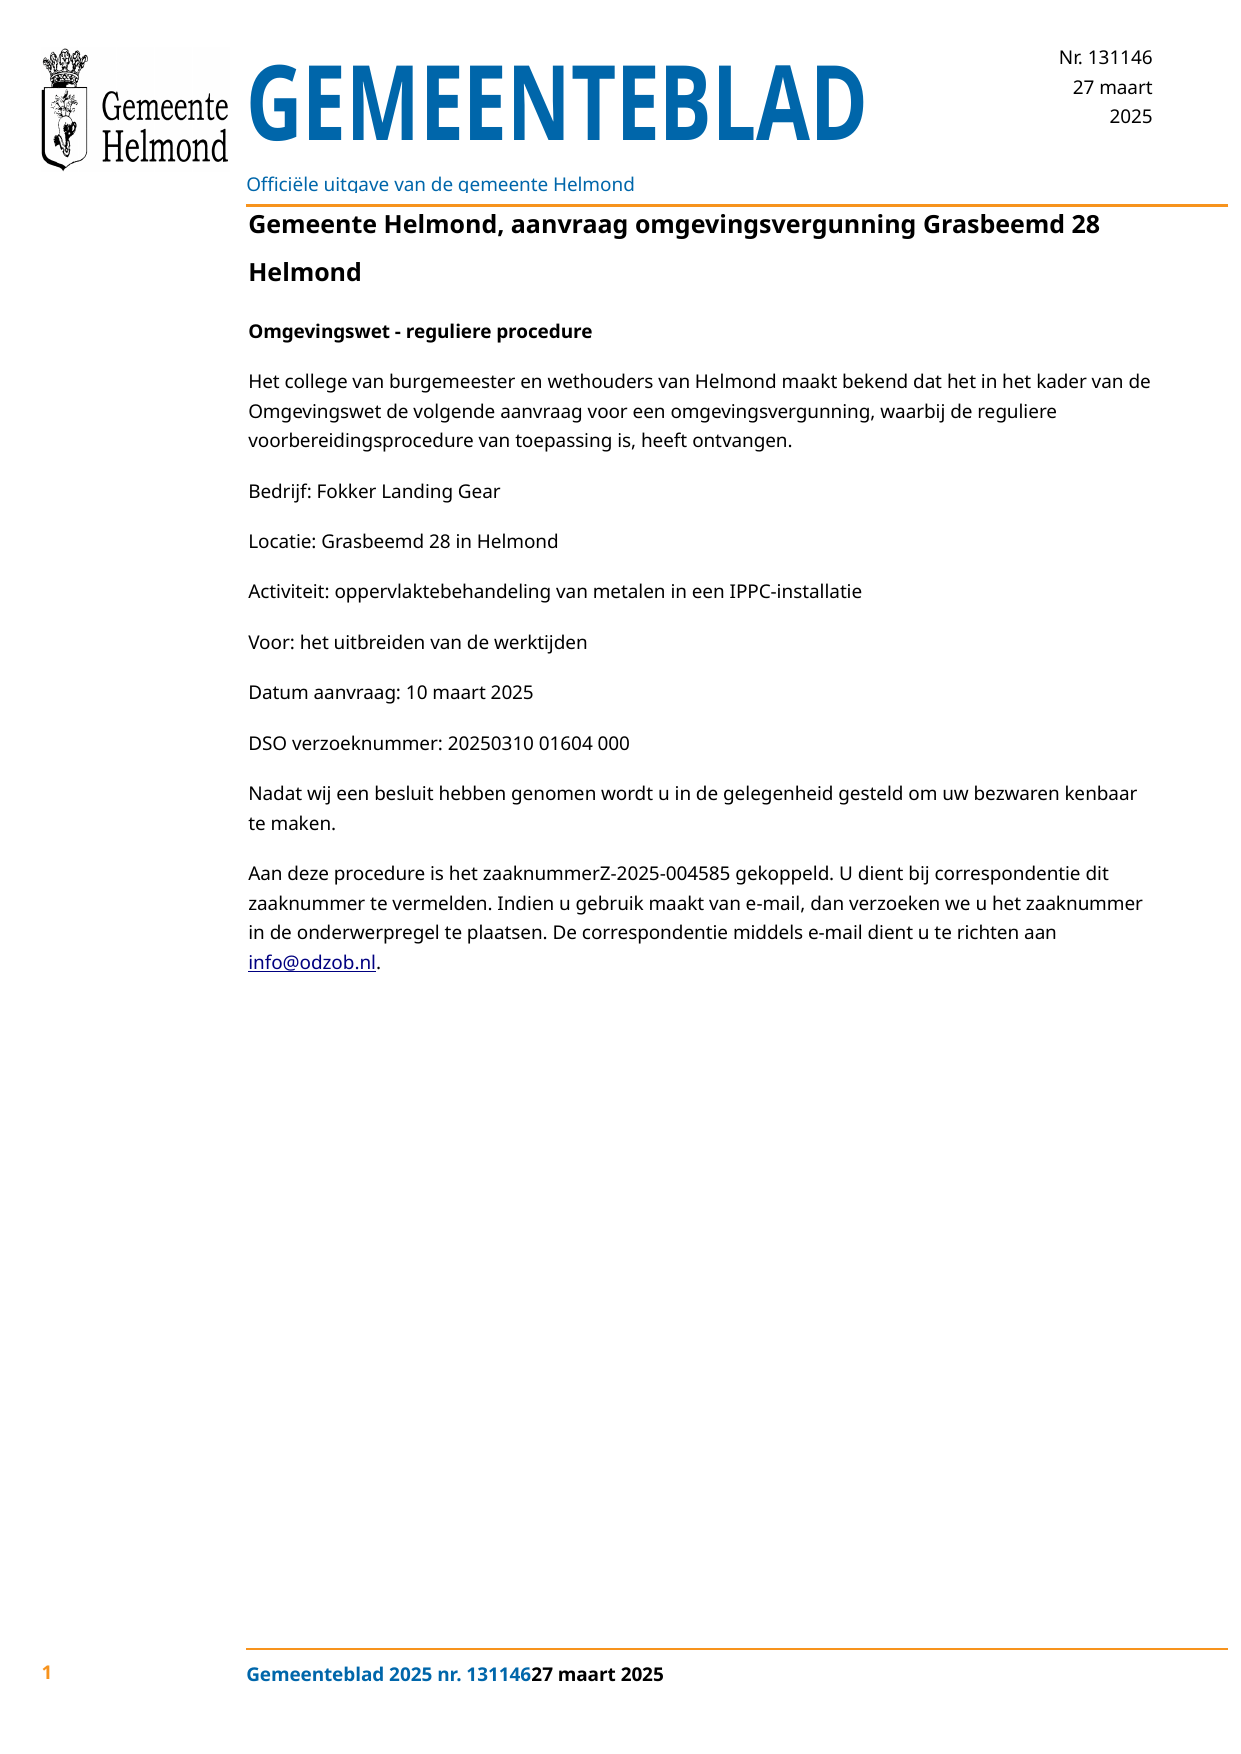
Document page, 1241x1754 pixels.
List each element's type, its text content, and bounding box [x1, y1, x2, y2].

text Activiteit: oppervlaktebehandeling van metalen in een IPPC-installatie [248, 579, 1152, 604]
text Locatie: Grasbeemd 28 in Helmond [248, 528, 1152, 554]
text Nadat wij een besluit hebben genomen wordt u in de gelegenheid gesteld om uw bezwaren kenbaar te maken. [248, 780, 1152, 836]
text Datum aanvraag: 10 maart 2025 [248, 679, 1152, 705]
text DSO verzoeknummer: 20250310 01604 000 [248, 730, 1152, 756]
picture [41, 47, 231, 172]
text Gemeente Helmond, aanvraag omgevingsvergunning Grasbeemd 28 Helmond [248, 207, 1152, 288]
text Bedrijf: Fokker Landing Gear [248, 478, 1152, 504]
text Het college van burgemeester en wethouders van Helmond maakt bekend dat het in het kader van de Omgevingswet de volgende aanvraag voor een omgevingsvergunning, waarbij de reguliere voorbereidingsprocedure van toepassing is, heeft ontvangen. [248, 368, 1152, 453]
text Aan deze procedure is het zaaknummerZ-2025-004585 gekoppeld. U dient bij correspondentie dit zaaknummer te vermelden. Indien u gebruik maakt van e-mail, dan verzoeken we u het zaaknummer in de onderwerpregel te plaatsen. De correspondentie middels e-mail dient u te richten aan info@odzob.nl. [248, 860, 1152, 975]
text Voor: het uitbreiden van de werktijden [248, 629, 1152, 655]
text Omgevingswet - reguliere procedure [248, 318, 1152, 344]
